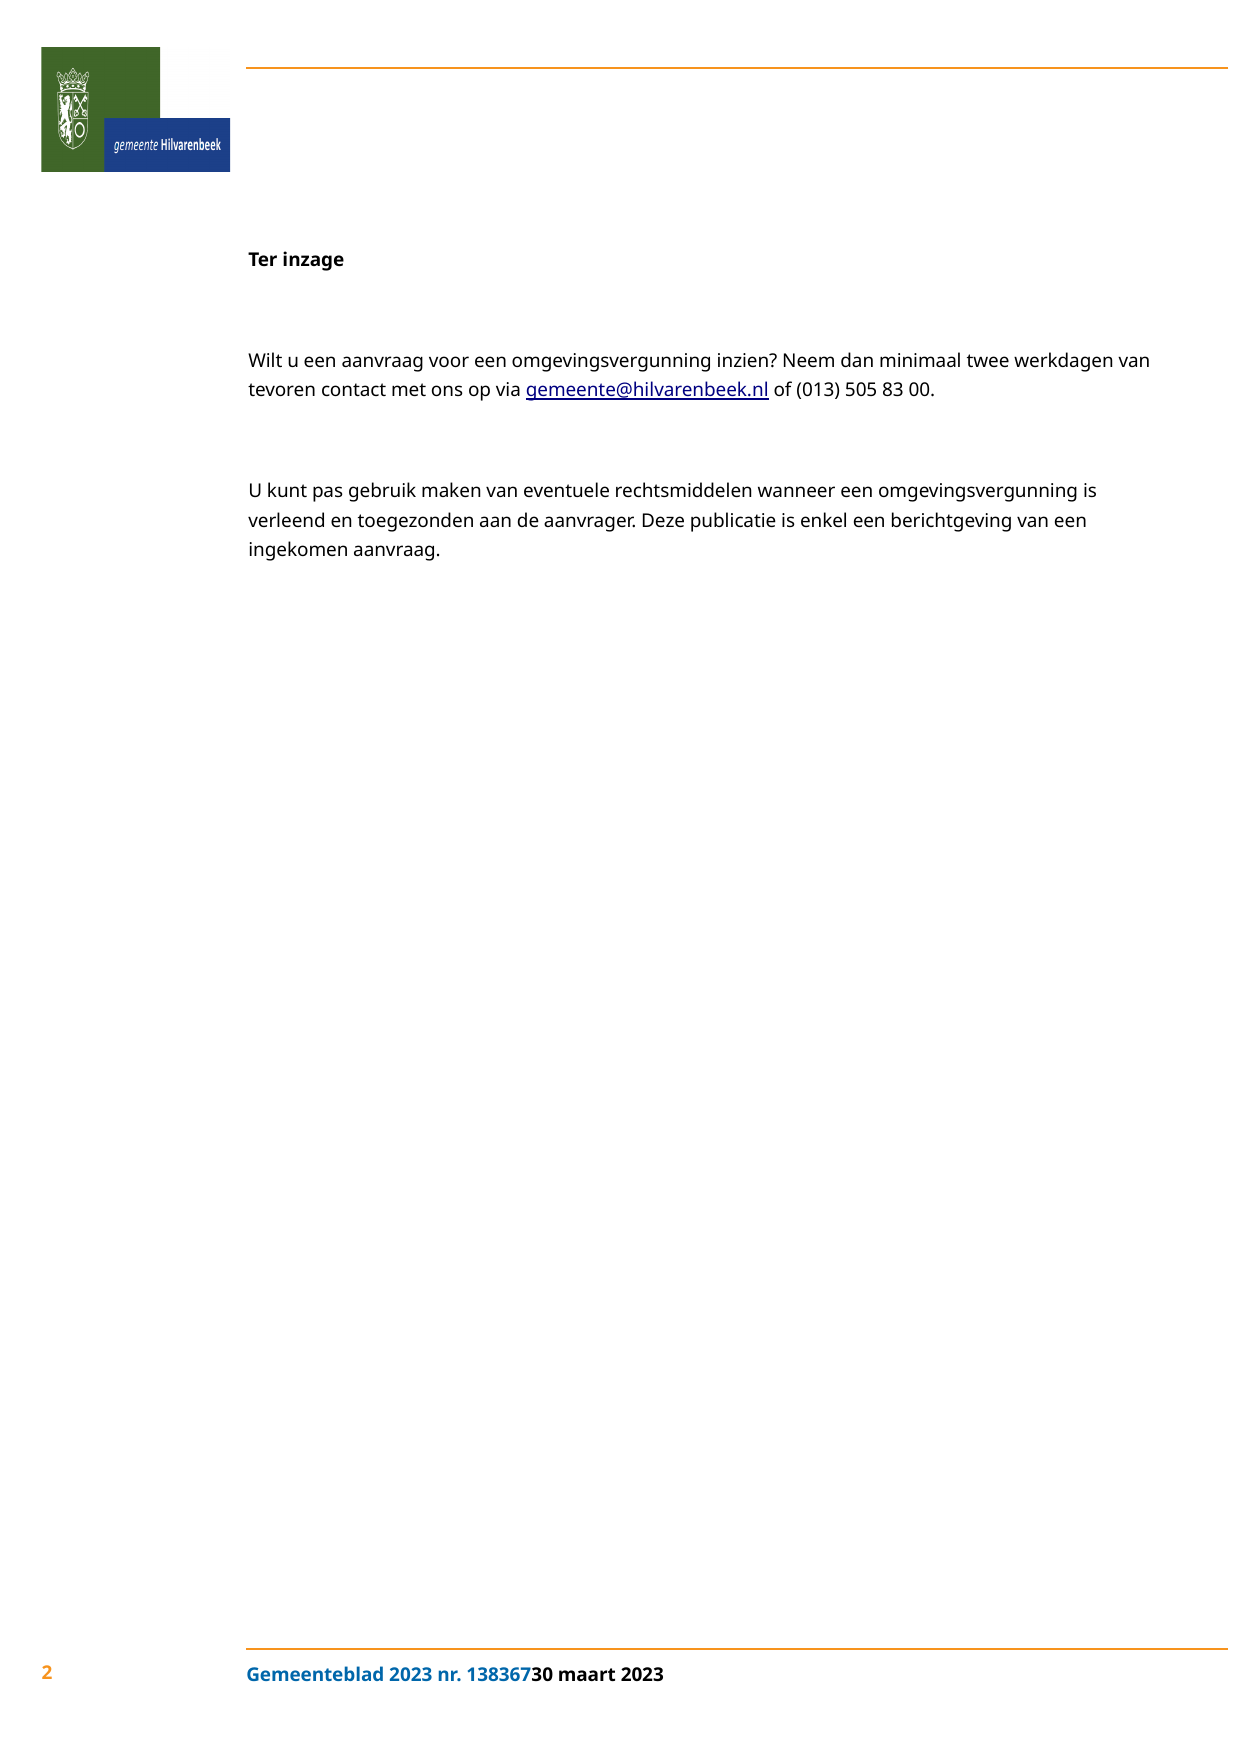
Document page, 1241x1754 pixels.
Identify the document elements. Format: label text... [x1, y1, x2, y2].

text Ter inzage [248, 246, 1152, 272]
text Wilt u een aanvraag voor een omgevingsvergunning inzien? Neem dan minimaal twee werkdagen van tevoren contact met ons op via gemeente@hilvarenbeek.nl of (013) 505 83 00. [248, 347, 1152, 402]
text U kunt pas gebruik maken van eventuele rechtsmiddelen wanneer een omgevingsvergunning is verleend en toegezonden aan de aanvrager. Deze publicatie is enkel een berichtgeving van een ingekomen aanvraag. [248, 477, 1152, 562]
picture [41, 47, 231, 172]
